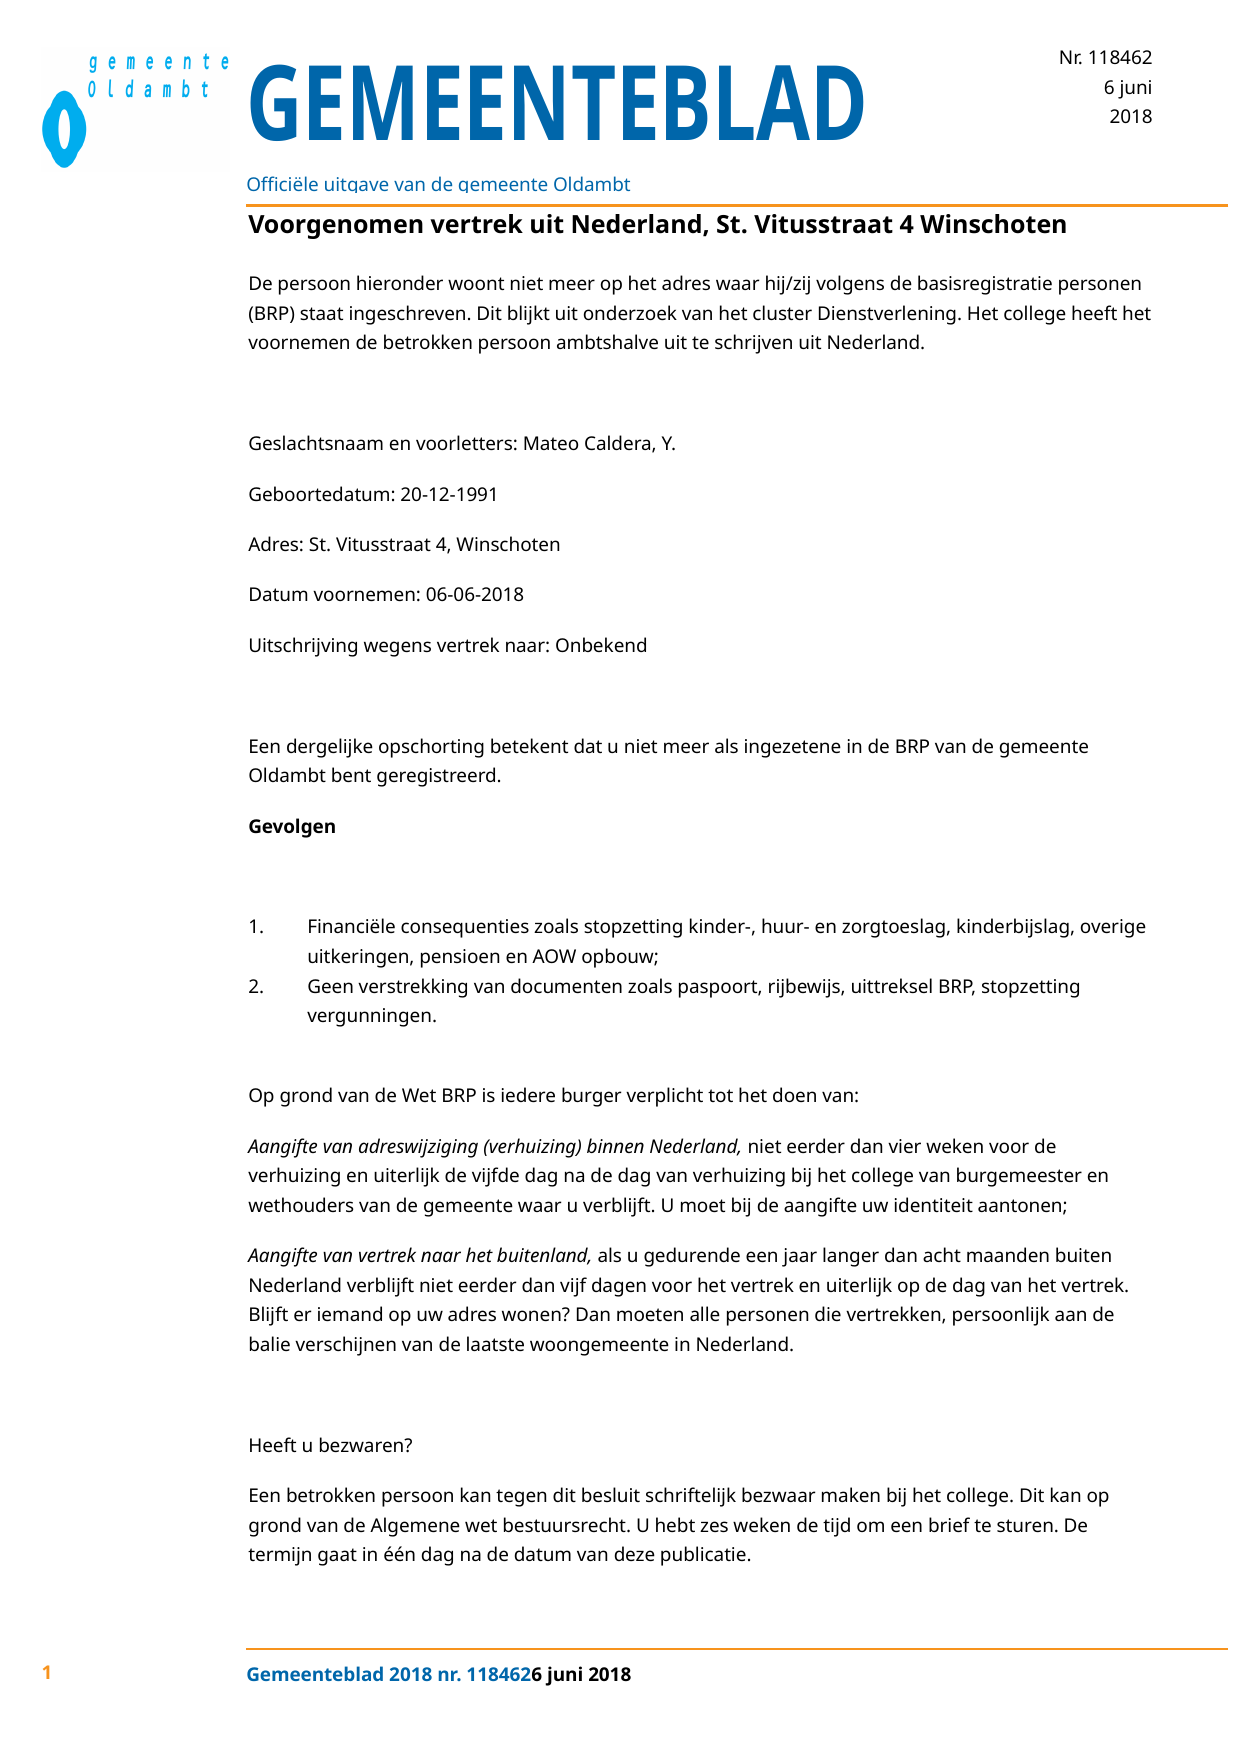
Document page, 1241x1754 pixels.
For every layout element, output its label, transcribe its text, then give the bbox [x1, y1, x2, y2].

text De persoon hieronder woont niet meer op het adres waar hij/zij volgens de basisregistratie personen (BRP) staat ingeschreven. Dit blijkt uit onderzoek van het cluster Dienstverlening. Het college heeft het voornemen de betrokken persoon ambtshalve uit te schrijven uit Nederland. [248, 270, 1152, 355]
picture [41, 47, 231, 172]
text Uitschrijving wegens vertrek naar: Onbekend [248, 632, 1152, 658]
text Gevolgen [248, 813, 1152, 838]
list Geen verstrekking van documenten zoals paspoort, rijbewijs, uittreksel BRP, stopzetting vergunningen. [248, 973, 1152, 1028]
list Financiële consequenties zoals stopzetting kinder-, huur- en zorgtoeslag, kinderbijslag, overige uitkeringen, pensioen en AOW opbouw; [248, 914, 1152, 969]
text Geboortedatum: 20-12-1991 [248, 481, 1152, 506]
text Heeft u bezwaren? [248, 1432, 1152, 1458]
text Aangifte van adreswijziging (verhuizing) binnen Nederland, niet eerder dan vier weken voor de verhuizing en uiterlijk de vijfde dag na de dag van verhuizing bij het college van burgemeester en wethouders van de gemeente waar u verblijft. U moet bij de aangifte uw identiteit aantonen; [248, 1133, 1152, 1218]
text Adres: St. Vitusstraat 4, Winschoten [248, 531, 1152, 557]
text Geslachtsnaam en voorletters: Mateo Caldera, Y. [248, 430, 1152, 456]
text Voorgenomen vertrek uit Nederland, St. Vitusstraat 4 Winschoten [248, 207, 1152, 241]
text Op grond van de Wet BRP is iedere burger verplicht tot het doen van: [248, 1082, 1152, 1108]
text Een betrokken persoon kan tegen dit besluit schriftelijk bezwaar maken bij het college. Dit kan op grond van de Algemene wet bestuursrecht. U hebt zes weken de tijd om een brief te sturen. De termijn gaat in één dag na de datum van deze publicatie. [248, 1482, 1152, 1567]
text Datum voornemen: 06-06-2018 [248, 582, 1152, 607]
text Een dergelijke opschorting betekent dat u niet meer als ingezetene in de BRP van de gemeente Oldambt bent geregistreerd. [248, 733, 1152, 788]
text Aangifte van vertrek naar het buitenland, als u gedurende een jaar langer dan acht maanden buiten Nederland verblijft niet eerder dan vijf dagen voor het vertrek en uiterlijk op de dag van het vertrek. Blijft er iemand op uw adres wonen? Dan moeten alle personen die vertrekken, persoonlijk aan de balie verschijnen van de laatste woongemeente in Nederland. [248, 1242, 1152, 1357]
